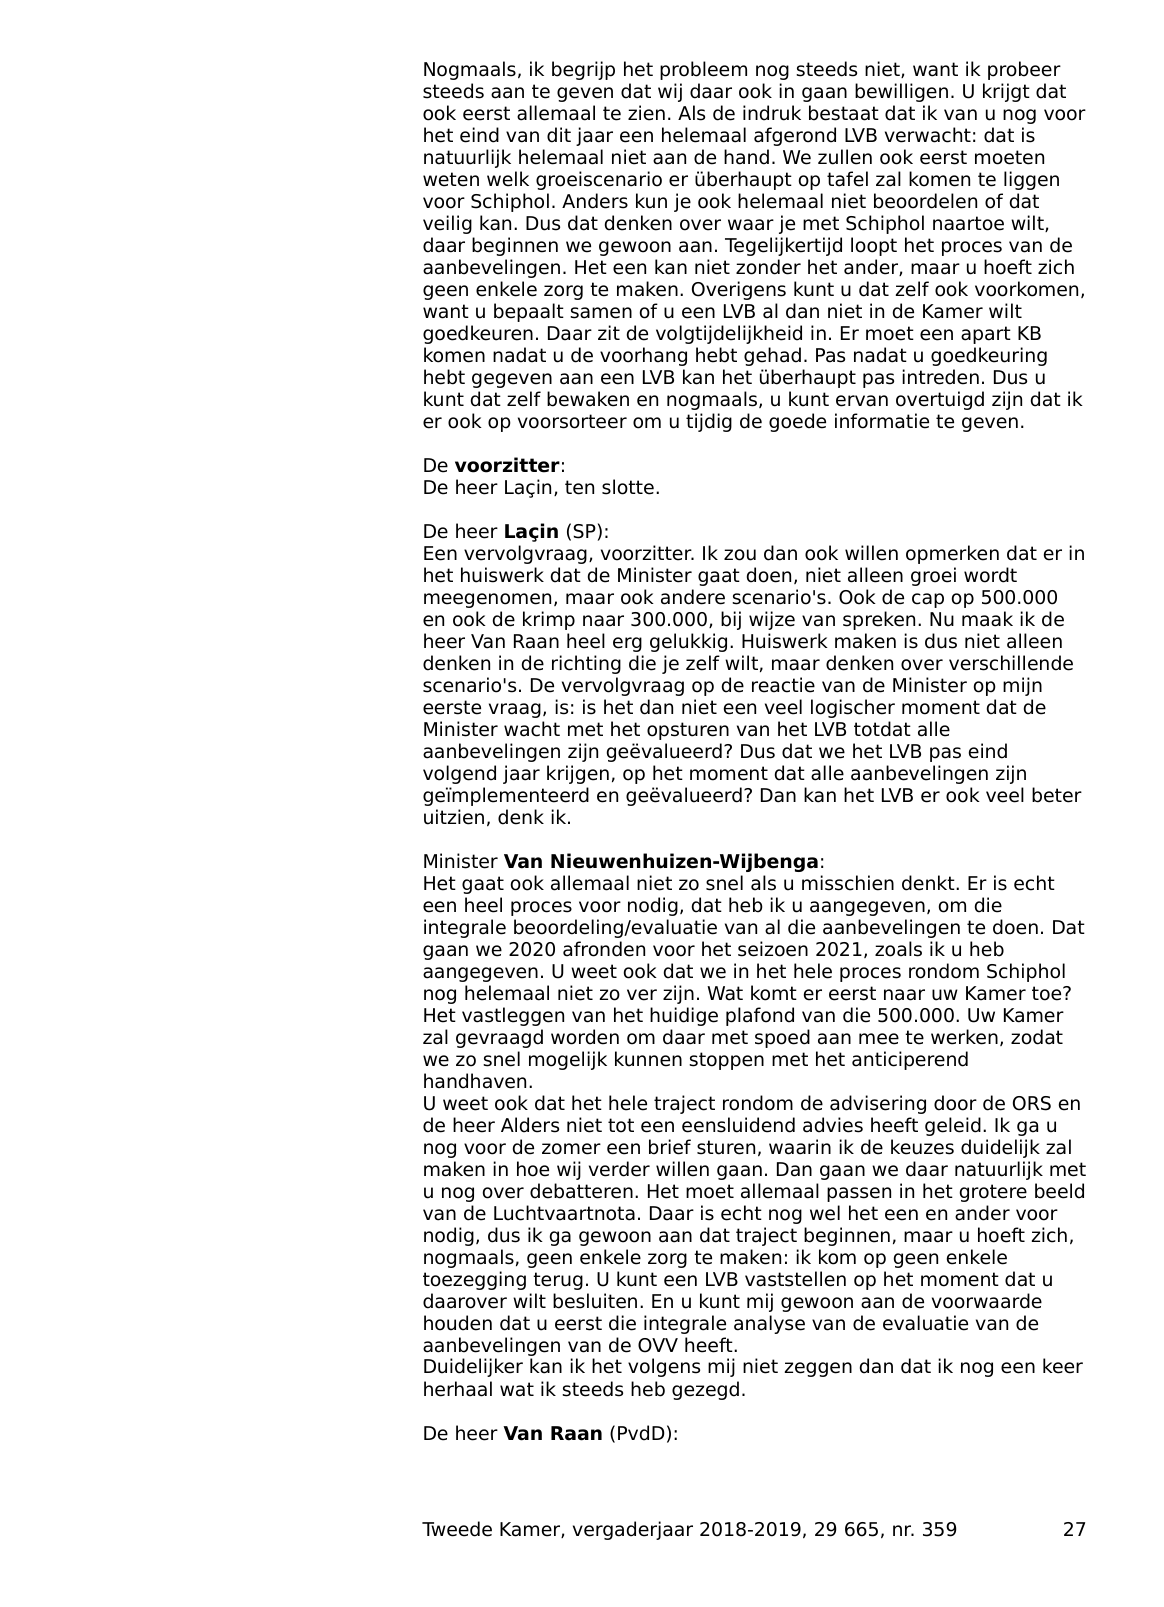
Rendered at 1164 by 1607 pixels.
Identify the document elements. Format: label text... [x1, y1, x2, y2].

text Minister Van Nieuwenhuizen-Wijbenga: [422, 851, 1087, 873]
text Een vervolgvraag, voorzitter. Ik zou dan ook willen opmerken dat er in het huiswerk dat de Minister gaat doen, niet alleen groei wordt meegenomen, maar ook andere scenario's. Ook de cap op 500.000 en ook de krimp naar 300.000, bij wijze van spreken. Nu maak ik de heer Van Raan heel erg gelukkig. Huiswerk maken is dus niet alleen denken in de richting die je zelf wilt, maar denken over verschillende scenario's. De vervolgvraag op de reactie van de Minister op mijn eerste vraag, is: is het dan niet een veel logischer moment dat de Minister wacht met het opsturen van het LVB totdat alle aanbevelingen zijn geëvalueerd? Dus dat we het LVB pas eind volgend jaar krijgen, op het moment dat alle aanbevelingen zijn geïmplementeerd en geëvalueerd? Dan kan het LVB er ook veel beter uitzien, denk ik. [422, 543, 1087, 829]
text De heer Laçin, ten slotte. [422, 477, 1087, 499]
text De heer Van Raan (PvdD): [422, 1423, 1087, 1444]
text U weet ook dat het hele traject rondom de advisering door de ORS en de heer Alders niet tot een eensluidend advies heeft geleid. Ik ga u nog voor de zomer een brief sturen, waarin ik de keuzes duidelijk zal maken in hoe wij verder willen gaan. Dan gaan we daar natuurlijk met u nog over debatteren. Het moet allemaal passen in het grotere beeld van de Luchtvaartnota. Daar is echt nog wel het een en ander voor nodig, dus ik ga gewoon aan dat traject beginnen, maar u hoeft zich, nogmaals, geen enkele zorg te maken: ik kom op geen enkele toezegging terug. U kunt een LVB vaststellen op het moment dat u daarover wilt besluiten. En u kunt mij gewoon aan de voorwaarde houden dat u eerst die integrale analyse van de evaluatie van de aanbevelingen van de OVV heeft. [422, 1093, 1087, 1356]
text De voorzitter: [422, 455, 1087, 477]
text De heer Laçin (SP): [422, 521, 1087, 543]
text Het gaat ook allemaal niet zo snel als u misschien denkt. Er is echt een heel proces voor nodig, dat heb ik u aangegeven, om die integrale beoordeling/evaluatie van al die aanbevelingen te doen. Dat gaan we 2020 afronden voor het seizoen 2021, zoals ik u heb aangegeven. U weet ook dat we in het hele proces rondom Schiphol nog helemaal niet zo ver zijn. Wat komt er eerst naar uw Kamer toe? Het vastleggen van het huidige plafond van die 500.000. Uw Kamer zal gevraagd worden om daar met spoed aan mee te werken, zodat we zo snel mogelijk kunnen stoppen met het anticiperend handhaven. [422, 873, 1087, 1093]
text Duidelijker kan ik het volgens mij niet zeggen dan dat ik nog een keer herhaal wat ik steeds heb gezegd. [422, 1356, 1087, 1400]
text Nogmaals, ik begrijp het probleem nog steeds niet, want ik probeer steeds aan te geven dat wij daar ook in gaan bewilligen. U krijgt dat ook eerst allemaal te zien. Als de indruk bestaat dat ik van u nog voor het eind van dit jaar een helemaal afgerond LVB verwacht: dat is natuurlijk helemaal niet aan de hand. We zullen ook eerst moeten weten welk groeiscenario er überhaupt op tafel zal komen te liggen voor Schiphol. Anders kun je ook helemaal niet beoordelen of dat veilig kan. Dus dat denken over waar je met Schiphol naartoe wilt, daar beginnen we gewoon aan. Tegelijkertijd loopt het proces van de aanbevelingen. Het een kan niet zonder het ander, maar u hoeft zich geen enkele zorg te maken. Overigens kunt u dat zelf ook voorkomen, want u bepaalt samen of u een LVB al dan niet in de Kamer wilt goedkeuren. Daar zit de volgtijdelijkheid in. Er moet een apart KB komen nadat u de voorhang hebt gehad. Pas nadat u goedkeuring hebt gegeven aan een LVB kan het überhaupt pas intreden. Dus u kunt dat zelf bewaken en nogmaals, u kunt ervan overtuigd zijn dat ik er ook op voorsorteer om u tijdig de goede informatie te geven. [422, 59, 1087, 433]
